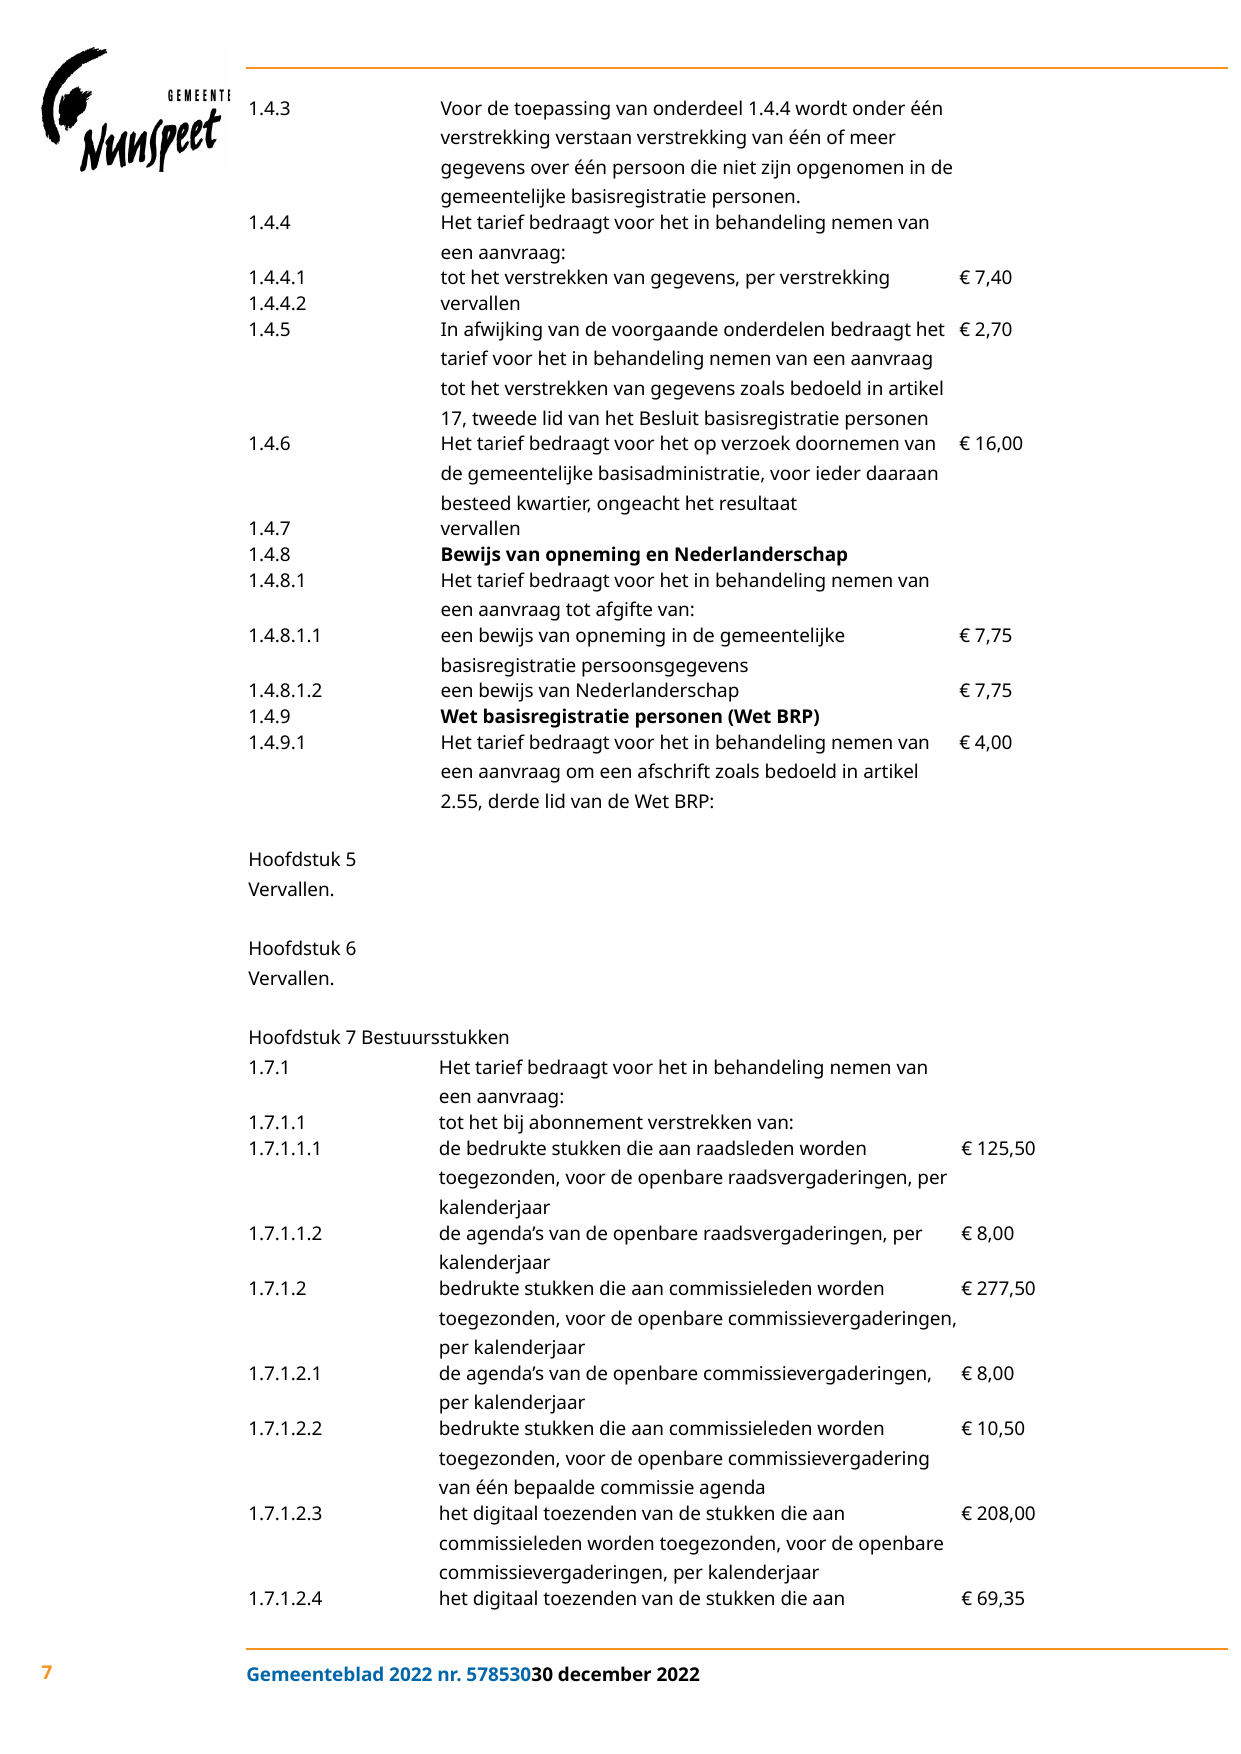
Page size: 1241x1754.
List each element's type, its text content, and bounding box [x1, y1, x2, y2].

table_cell € 208,00 [961, 1500, 1152, 1585]
table_cell Wet basisregistratie personen (Wet BRP) [440, 703, 959, 729]
table_cell 1.7.1.2.1 [248, 1360, 439, 1415]
table_cell In afwijking van de voorgaande onderdelen bedraagt het tarief voor het in behandeling nemen van een aanvraag tot het verstrekken van gegevens zoals bedoeld in artikel 17, tweede lid van het Besluit basisregistratie personen [440, 316, 959, 431]
table_cell € 8,00 [961, 1220, 1152, 1275]
table_cell [959, 515, 1152, 541]
table_cell 1.4.9.1 [248, 729, 440, 814]
table_cell € 7,75 [959, 678, 1152, 703]
table_header [961, 1054, 1152, 1109]
table_cell 1.7.1.2.4 [248, 1585, 439, 1611]
text Vervallen. [248, 965, 1152, 991]
table_cell vervallen [440, 290, 959, 316]
table_cell 1.4.4.1 [248, 265, 440, 290]
table_cell € 4,00 [959, 729, 1152, 814]
table_cell [959, 541, 1152, 567]
table_cell € 8,00 [961, 1360, 1152, 1415]
table_cell vervallen [440, 515, 959, 541]
table_cell 1.4.8.1.1 [248, 622, 440, 677]
table_cell tot het verstrekken van gegevens, per verstrekking [440, 265, 959, 290]
table_cell 1.4.6 [248, 431, 440, 515]
table_cell € 69,35 [961, 1585, 1152, 1611]
table_cell [959, 567, 1152, 622]
table_cell 1.4.8 [248, 541, 440, 567]
table_cell de bedrukte stukken die aan raadsleden worden toegezonden, voor de openbare raadsvergaderingen, per kalenderjaar [439, 1135, 961, 1220]
table_cell [959, 290, 1152, 316]
table_cell een bewijs van Nederlanderschap [440, 678, 959, 703]
table_cell € 2,70 [959, 316, 1152, 431]
table_cell het digitaal toezenden van de stukken die aan commissieleden worden toegezonden, voor de openbare commissievergaderingen, per kalenderjaar [439, 1500, 961, 1585]
table_cell [959, 703, 1152, 729]
table_cell het digitaal toezenden van de stukken die aan [439, 1585, 961, 1611]
text Hoofdstuk 6 [248, 935, 1152, 961]
table_cell 1.4.8.1 [248, 567, 440, 622]
table_header 1.7.1 [248, 1054, 439, 1109]
table_cell de agenda’s van de openbare commissievergaderingen, per kalenderjaar [439, 1360, 961, 1415]
table_cell de agenda’s van de openbare raadsvergaderingen, per kalenderjaar [439, 1220, 961, 1275]
picture [41, 47, 231, 172]
table_cell € 277,50 [961, 1275, 1152, 1360]
table_cell [959, 95, 1152, 209]
table_cell 1.7.1.1 [248, 1109, 439, 1135]
table_cell 1.7.1.2.3 [248, 1500, 439, 1585]
table_cell 1.4.3 [248, 95, 440, 209]
table_cell 1.4.7 [248, 515, 440, 541]
table_cell Het tarief bedraagt voor het in behandeling nemen van een aanvraag: [440, 209, 959, 264]
table_cell bedrukte stukken die aan commissieleden worden toegezonden, voor de openbare commissievergaderingen, per kalenderjaar [439, 1275, 961, 1360]
table_cell een bewijs van opneming in de gemeentelijke basisregistratie persoonsgegevens [440, 622, 959, 677]
table_cell 1.7.1.1.1 [248, 1135, 439, 1220]
table_cell € 7,40 [959, 265, 1152, 290]
table_cell 1.7.1.2 [248, 1275, 439, 1360]
table_cell € 125,50 [961, 1135, 1152, 1220]
table_cell 1.4.8.1.2 [248, 678, 440, 703]
table_cell 1.4.5 [248, 316, 440, 431]
table_cell tot het bij abonnement verstrekken van: [439, 1109, 961, 1135]
table_cell 1.4.4 [248, 209, 440, 264]
table_cell Voor de toepassing van onderdeel 1.4.4 wordt onder één verstrekking verstaan verstrekking van één of meer gegevens over één persoon die niet zijn opgenomen in de gemeentelijke basisregistratie personen. [440, 95, 959, 209]
table_cell 1.4.9 [248, 703, 440, 729]
table_cell Het tarief bedraagt voor het op verzoek doornemen van de gemeentelijke basisadministratie, voor ieder daaraan besteed kwartier, ongeacht het resultaat [440, 431, 959, 515]
table_cell Het tarief bedraagt voor het in behandeling nemen van een aanvraag om een afschrift zoals bedoeld in artikel 2.55, derde lid van de Wet BRP: [440, 729, 959, 814]
text Hoofdstuk 5 [248, 847, 1152, 872]
table_cell 1.7.1.2.2 [248, 1415, 439, 1500]
table_cell Het tarief bedraagt voor het in behandeling nemen van een aanvraag tot afgifte van: [440, 567, 959, 622]
text Hoofdstuk 7 Bestuursstukken [248, 1024, 1152, 1050]
text Vervallen. [248, 876, 1152, 902]
table_cell bedrukte stukken die aan commissieleden worden toegezonden, voor de openbare commissievergadering van één bepaalde commissie agenda [439, 1415, 961, 1500]
table_cell € 10,50 [961, 1415, 1152, 1500]
table_header Het tarief bedraagt voor het in behandeling nemen van een aanvraag: [439, 1054, 961, 1109]
table_cell 1.7.1.1.2 [248, 1220, 439, 1275]
table_cell [961, 1109, 1152, 1135]
table_cell € 7,75 [959, 622, 1152, 677]
table_cell 1.4.4.2 [248, 290, 440, 316]
table_cell € 16,00 [959, 431, 1152, 515]
table_cell [959, 209, 1152, 264]
table_cell Bewijs van opneming en Nederlanderschap [440, 541, 959, 567]
